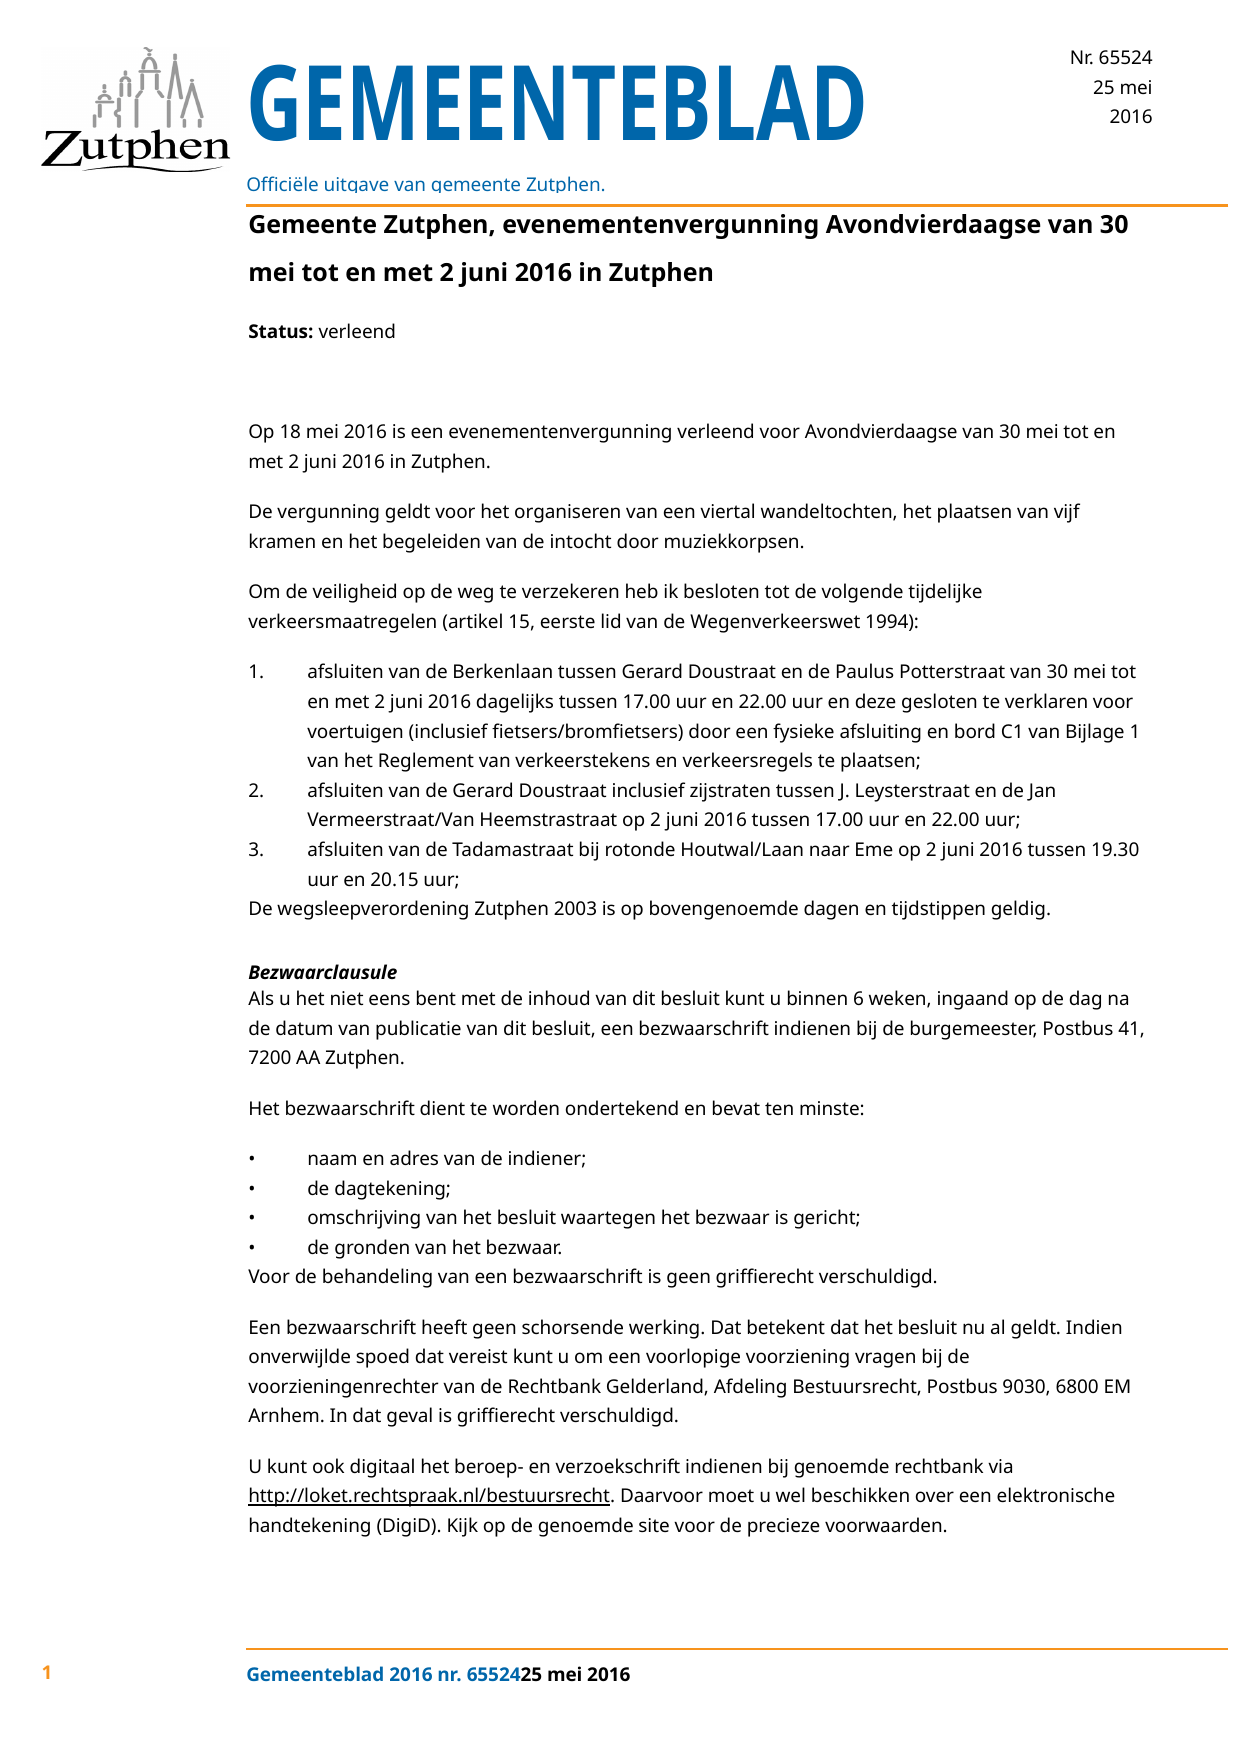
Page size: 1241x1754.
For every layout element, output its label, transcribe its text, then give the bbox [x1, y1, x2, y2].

list de dagtekening; [248, 1175, 1152, 1200]
text Een bezwaarschrift heeft geen schorsende werking. Dat betekent dat het besluit nu al geldt. Indien onverwijlde spoed dat vereist kunt u om een voorlopige voorziening vragen bij de voorzieningenrechter van de Rechtbank Gelderland, Afdeling Bestuursrecht, Postbus 9030, 6800 EM Arnhem. In dat geval is griffierecht verschuldigd. [248, 1314, 1152, 1428]
list afsluiten van de Tadamastraat bij rotonde Houtwal/Laan naar Eme op 2 juni 2016 tussen 19.30 uur en 20.15 uur; [248, 836, 1152, 892]
text Bezwaarclausule [248, 959, 1152, 985]
list afsluiten van de Berkenlaan tussen Gerard Doustraat en de Paulus Potterstraat van 30 mei tot en met 2 juni 2016 dagelijks tussen 17.00 uur en 22.00 uur en deze gesloten te verklaren voor voertuigen (inclusief fietsers/bromfietsers) door een fysieke afsluiting en bord C1 van Bijlage 1 van het Reglement van verkeerstekens en verkeersregels te plaatsen; [248, 659, 1152, 773]
list naam en adres van de indiener; [248, 1145, 1152, 1171]
text Voor de behandeling van een bezwaarschrift is geen griffierecht verschuldigd. [248, 1263, 1152, 1289]
text Als u het niet eens bent met de inhoud van dit besluit kunt u binnen 6 weken, ingaand op de dag na de datum van publicatie van dit besluit, een bezwaarschrift indienen bij de burgemeester, Postbus 41, 7200 AA Zutphen. [248, 985, 1152, 1070]
text De vergunning geldt voor het organiseren van een viertal wandeltochten, het plaatsen van vijf kramen en het begeleiden van de intocht door muziekkorpsen. [248, 499, 1152, 554]
text Status: verleend [248, 318, 1152, 344]
list omschrijving van het besluit waartegen het bezwaar is gericht; [248, 1204, 1152, 1230]
list de gronden van het bezwaar. [248, 1234, 1152, 1259]
text U kunt ook digitaal het beroep- en verzoekschrift indienen bij genoemde rechtbank via http://loket.rechtspraak.nl/bestuursrecht. Daarvoor moet u wel beschikken over een elektronische handtekening (DigiD). Kijk op de genoemde site voor de precieze voorwaarden. [248, 1453, 1152, 1538]
text Op 18 mei 2016 is een evenementenvergunning verleend voor Avondvierdaagse van 30 mei tot en met 2 juni 2016 in Zutphen. [248, 419, 1152, 474]
text Gemeente Zutphen, evenementenvergunning Avondvierdaagse van 30 mei tot en met 2 juni 2016 in Zutphen [248, 207, 1152, 288]
picture [41, 47, 231, 172]
list afsluiten van de Gerard Doustraat inclusief zijstraten tussen J. Leysterstraat en de Jan Vermeerstraat/Van Heemstrastraat op 2 juni 2016 tussen 17.00 uur en 22.00 uur; [248, 777, 1152, 832]
text De wegsleepverordening Zutphen 2003 is op bovengenoemde dagen en tijdstippen geldig. [248, 895, 1152, 921]
text Het bezwaarschrift dient te worden ondertekend en bevat ten minste: [248, 1095, 1152, 1120]
text Om de veiligheid op de weg te verzekeren heb ik besloten tot de volgende tijdelijke verkeersmaatregelen (artikel 15, eerste lid van de Wegenverkeerswet 1994): [248, 579, 1152, 634]
